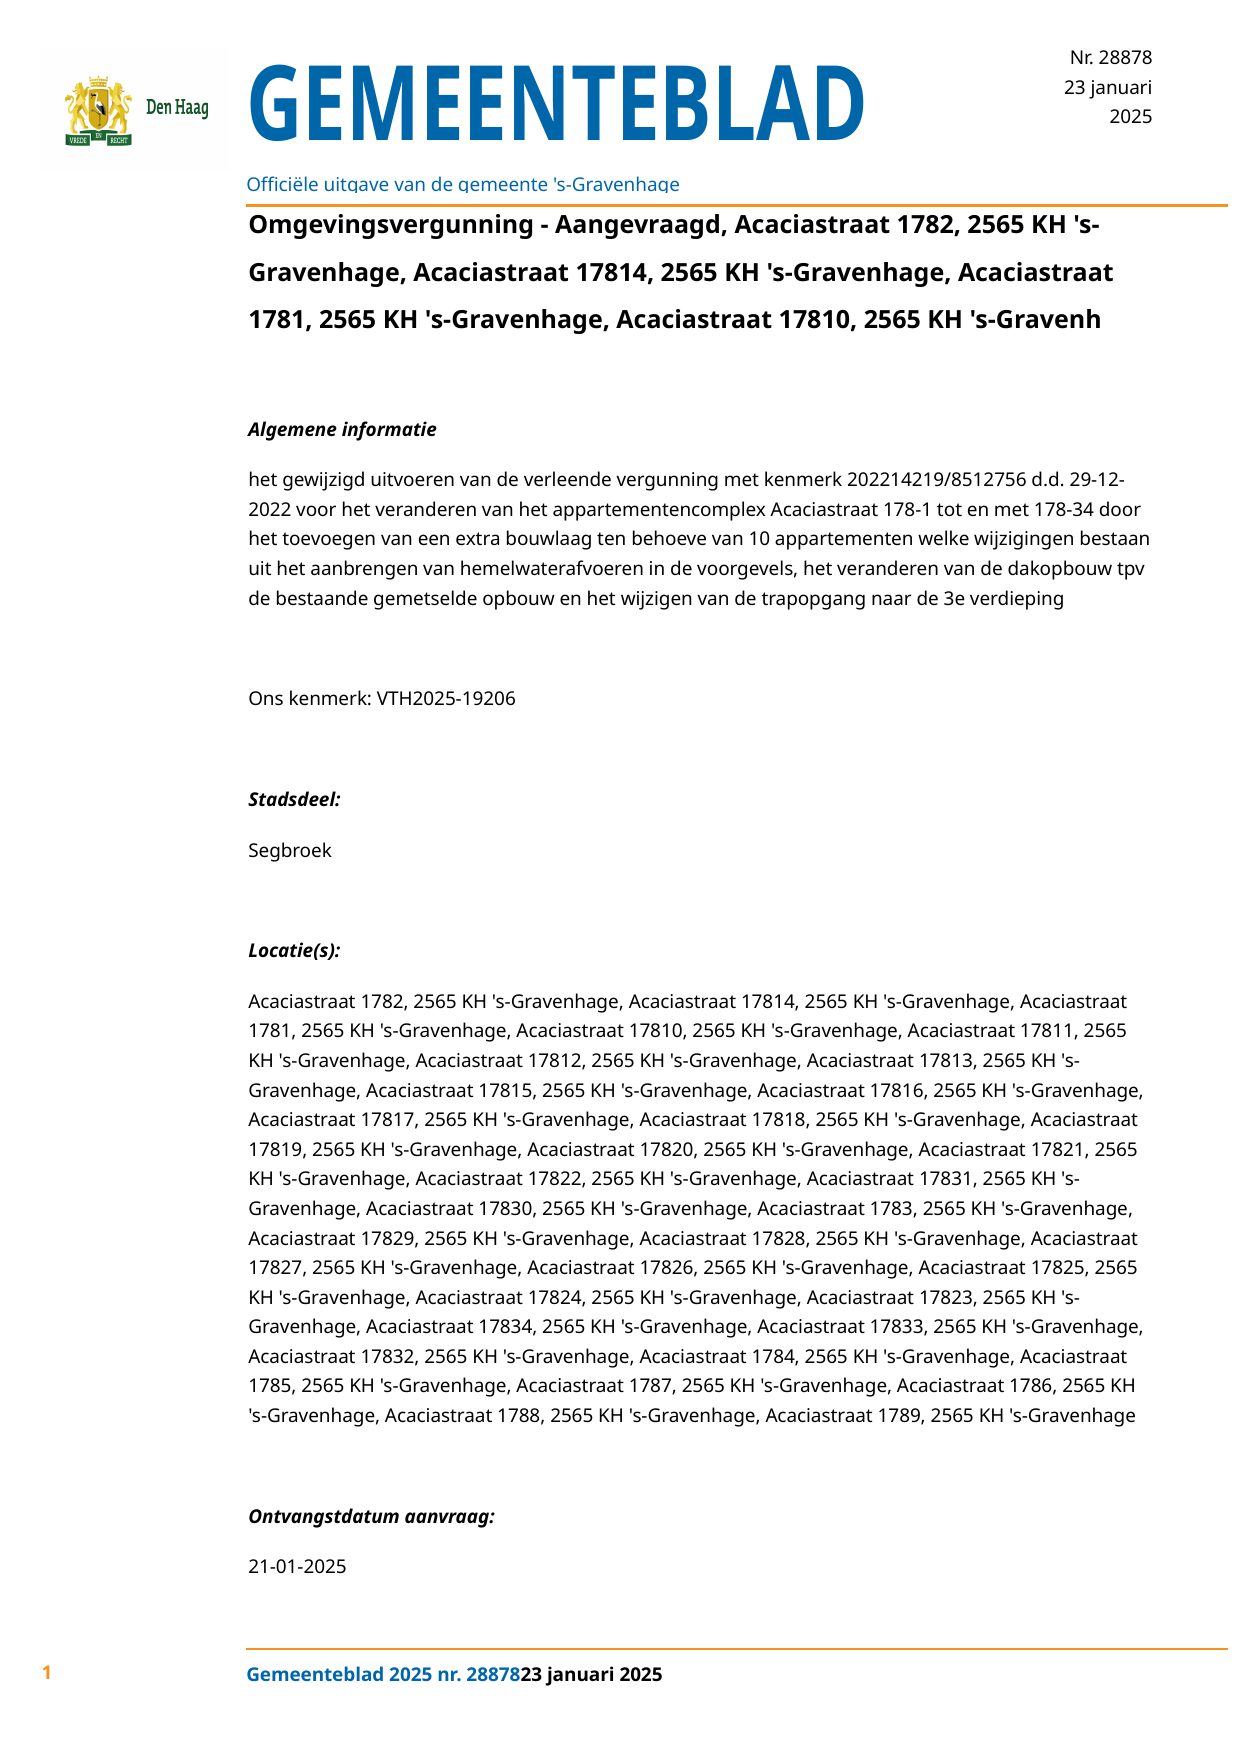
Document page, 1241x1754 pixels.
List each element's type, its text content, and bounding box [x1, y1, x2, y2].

text Locatie(s): [248, 938, 1152, 963]
text Algemene informatie [248, 416, 1152, 442]
text Segbroek [248, 837, 1152, 862]
text het gewijzigd uitvoeren van de verleende vergunning met kenmerk 202214219/8512756 d.d. 29-12-2022 voor het veranderen van het appartementencomplex Acaciastraat 178-1 tot en met 178-34 door het toevoegen van een extra bouwlaag ten behoeve van 10 appartementen welke wijzigingen bestaan uit het aanbrengen van hemelwaterafvoeren in de voorgevels, het veranderen van de dakopbouw tpv de bestaande gemetselde opbouw en het wijzigen van de trapopgang naar de 3e verdieping [248, 466, 1152, 610]
text Stadsdeel: [248, 786, 1152, 812]
text Acaciastraat 1782, 2565 KH 's-Gravenhage, Acaciastraat 17814, 2565 KH 's-Gravenhage, Acaciastraat 1781, 2565 KH 's-Gravenhage, Acaciastraat 17810, 2565 KH 's-Gravenhage, Acaciastraat 17811, 2565 KH 's-Gravenhage, Acaciastraat 17812, 2565 KH 's-Gravenhage, Acaciastraat 17813, 2565 KH 's-Gravenhage, Acaciastraat 17815, 2565 KH 's-Gravenhage, Acaciastraat 17816, 2565 KH 's-Gravenhage, Acaciastraat 17817, 2565 KH 's-Gravenhage, Acaciastraat 17818, 2565 KH 's-Gravenhage, Acaciastraat 17819, 2565 KH 's-Gravenhage, Acaciastraat 17820, 2565 KH 's-Gravenhage, Acaciastraat 17821, 2565 KH 's-Gravenhage, Acaciastraat 17822, 2565 KH 's-Gravenhage, Acaciastraat 17831, 2565 KH 's-Gravenhage, Acaciastraat 17830, 2565 KH 's-Gravenhage, Acaciastraat 1783, 2565 KH 's-Gravenhage, Acaciastraat 17829, 2565 KH 's-Gravenhage, Acaciastraat 17828, 2565 KH 's-Gravenhage, Acaciastraat 17827, 2565 KH 's-Gravenhage, Acaciastraat 17826, 2565 KH 's-Gravenhage, Acaciastraat 17825, 2565 KH 's-Gravenhage, Acaciastraat 17824, 2565 KH 's-Gravenhage, Acaciastraat 17823, 2565 KH 's-Gravenhage, Acaciastraat 17834, 2565 KH 's-Gravenhage, Acaciastraat 17833, 2565 KH 's-Gravenhage, Acaciastraat 17832, 2565 KH 's-Gravenhage, Acaciastraat 1784, 2565 KH 's-Gravenhage, Acaciastraat 1785, 2565 KH 's-Gravenhage, Acaciastraat 1787, 2565 KH 's-Gravenhage, Acaciastraat 1786, 2565 KH 's-Gravenhage, Acaciastraat 1788, 2565 KH 's-Gravenhage, Acaciastraat 1789, 2565 KH 's-Gravenhage [248, 988, 1152, 1428]
text Omgevingsvergunning - Aangevraagd, Acaciastraat 1782, 2565 KH 's-Gravenhage, Acaciastraat 17814, 2565 KH 's-Gravenhage, Acaciastraat 1781, 2565 KH 's-Gravenhage, Acaciastraat 17810, 2565 KH 's-Gravenh [248, 207, 1152, 336]
text Ons kenmerk: VTH2025-19206 [248, 686, 1152, 711]
text Ontvangstdatum aanvraag: [248, 1503, 1152, 1529]
text 21-01-2025 [248, 1553, 1152, 1579]
picture [41, 47, 231, 172]
